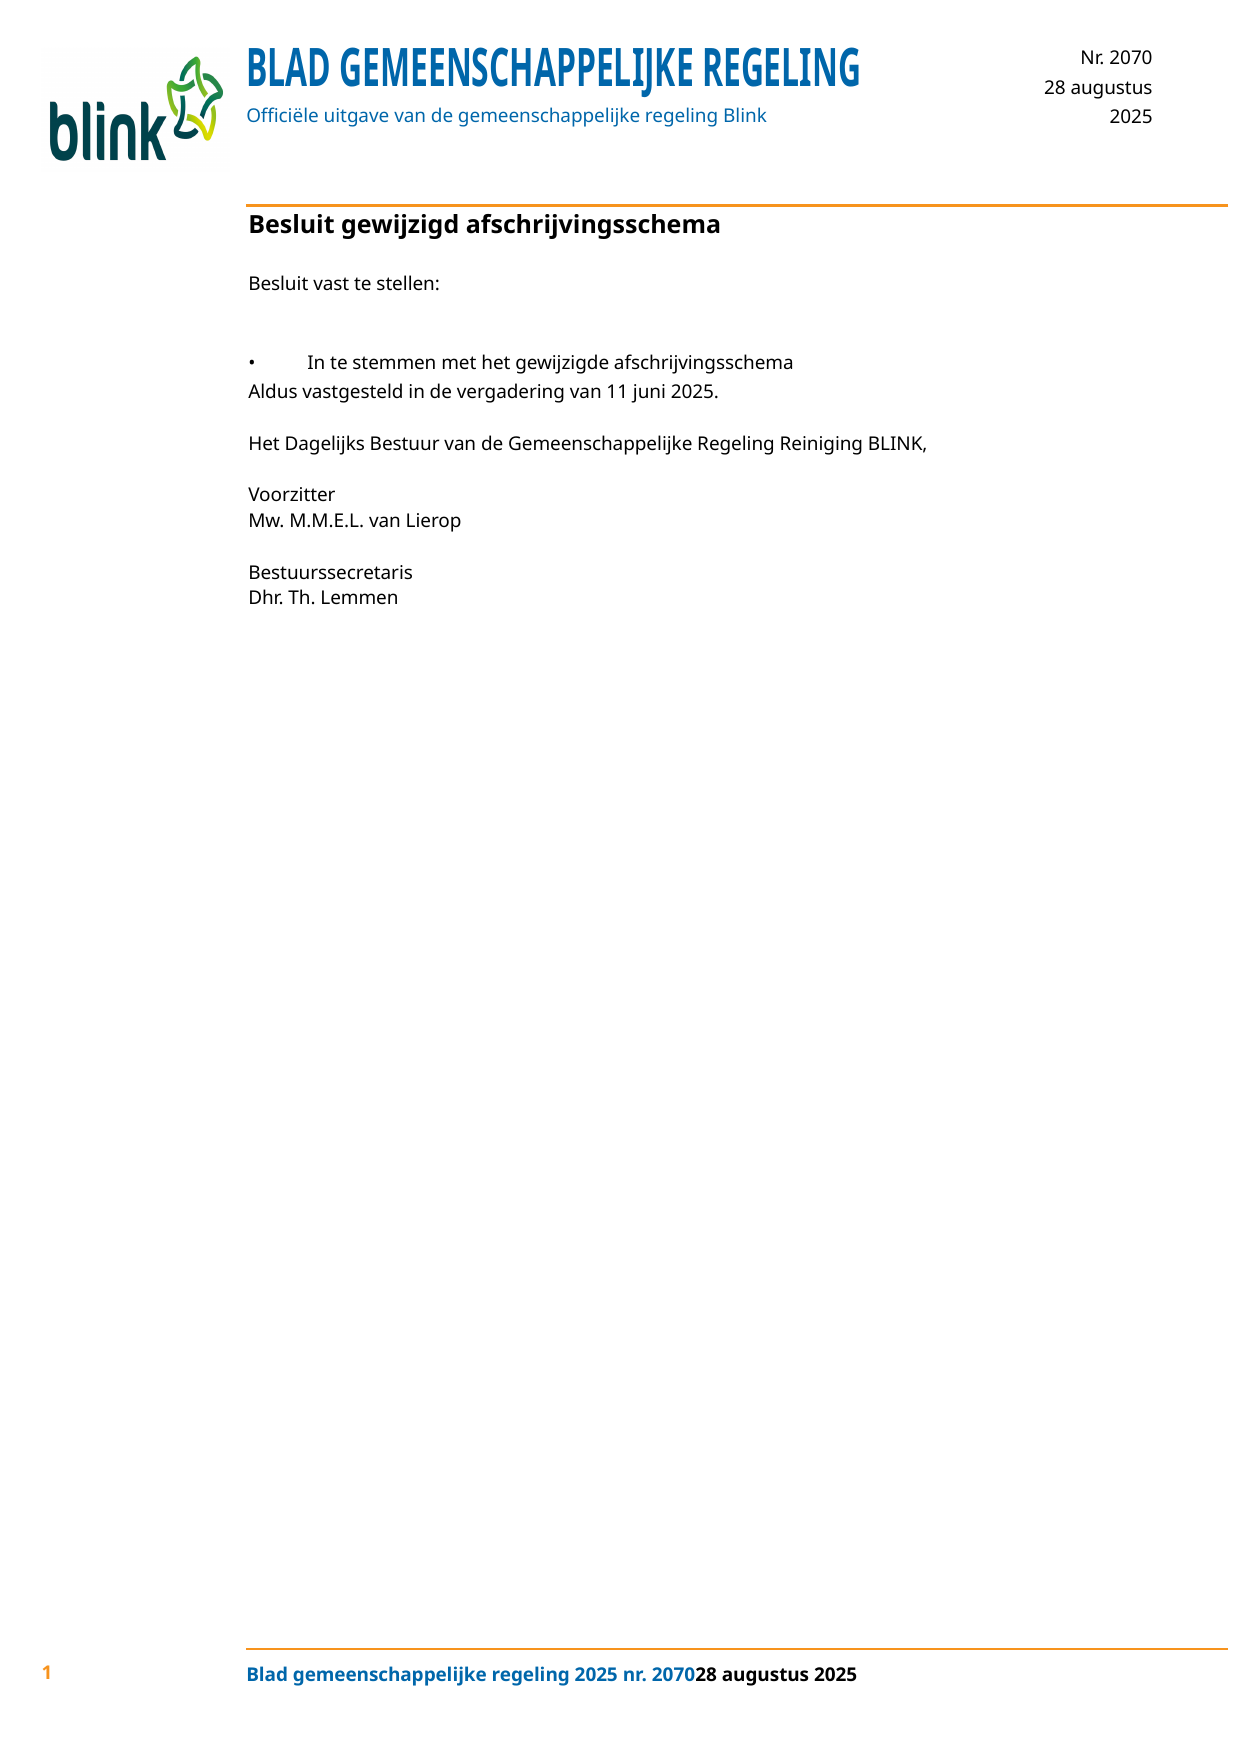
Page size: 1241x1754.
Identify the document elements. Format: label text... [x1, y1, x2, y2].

text Dhr. Th. Lemmen [248, 584, 1152, 610]
picture [41, 47, 231, 172]
text Besluit vast te stellen: [248, 270, 1152, 296]
text Mw. M.M.E.L. van Lierop [248, 507, 1152, 533]
text Voorzitter [248, 482, 1152, 507]
text Bestuurssecretaris [248, 559, 1152, 584]
text Het Dagelijks Bestuur van de Gemeenschappelijke Regeling Reiniging BLINK, [248, 430, 1152, 456]
text Aldus vastgesteld in de vergadering van 11 juni 2025. [248, 379, 1152, 404]
list In te stemmen met het gewijzigde afschrijvingsschema [248, 349, 1152, 375]
text Besluit gewijzigd afschrijvingsschema [248, 207, 1152, 241]
